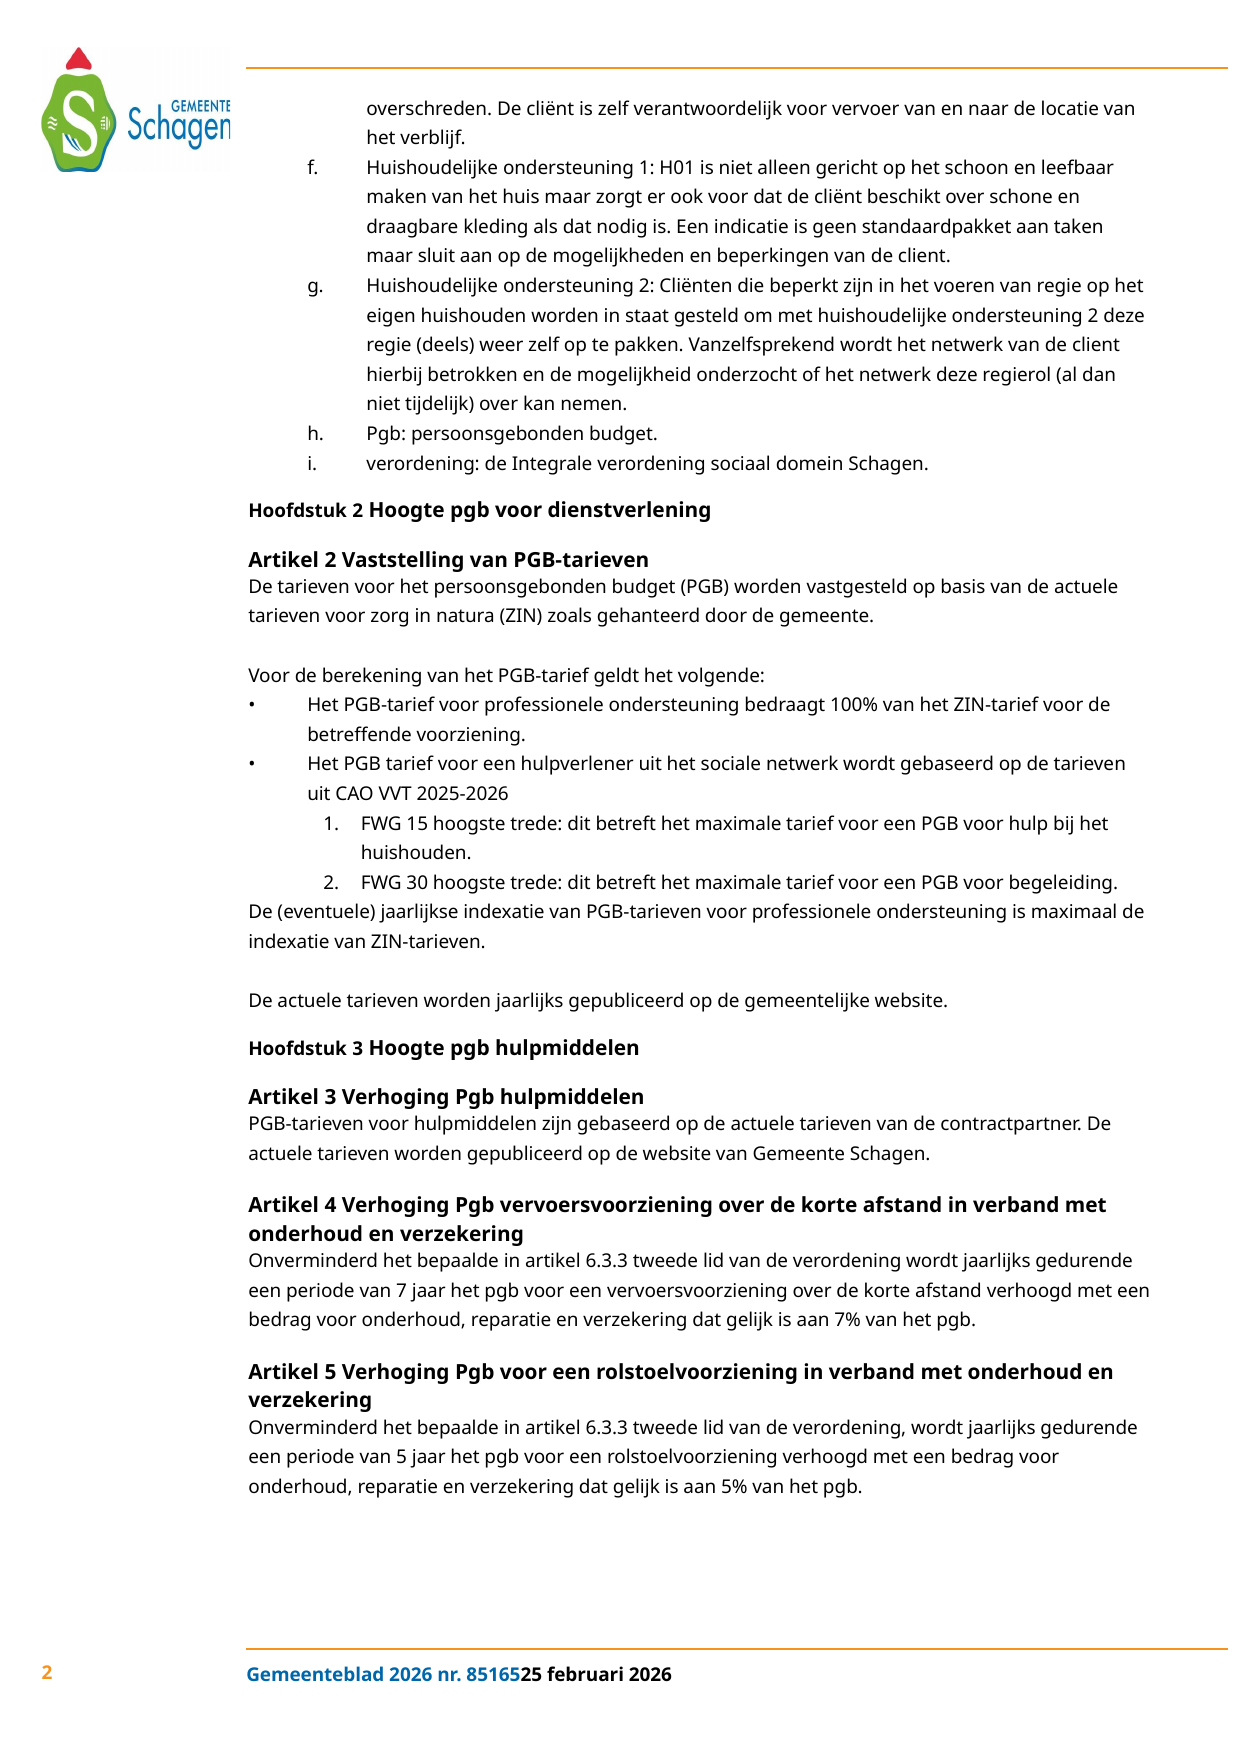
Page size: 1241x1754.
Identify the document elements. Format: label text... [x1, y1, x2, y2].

text De tarieven voor het persoonsgebonden budget (PGB) worden vastgesteld op basis van de actuele tarieven voor zorg in natura (ZIN) zoals gehanteerd door de gemeente. [248, 573, 1152, 628]
list Huishoudelijke ondersteuning 1: H01 is niet alleen gericht op het schoon en leefbaar maken van het huis maar zorgt er ook voor dat de cliënt beschikt over schone en draagbare kleding als dat nodig is. Een indicatie is geen standaardpakket aan taken maar sluit aan op de mogelijkheden en beperkingen van de client. [307, 154, 1152, 268]
text Onverminderd het bepaalde in artikel 6.3.3 tweede lid van de verordening wordt jaarlijks gedurende een periode van 7 jaar het pgb voor een vervoersvoorziening over de korte afstand verhoogd met een bedrag voor onderhoud, reparatie en verzekering dat gelijk is aan 7% van het pgb. [248, 1247, 1152, 1332]
text Artikel 4 Verhoging Pgb vervoersvoorziening over de korte afstand in verband met onderhoud en verzekering [248, 1191, 1152, 1247]
text Onverminderd het bepaalde in artikel 6.3.3 tweede lid van de verordening, wordt jaarlijks gedurende een periode van 5 jaar het pgb voor een rolstoelvoorziening verhoogd met een bedrag voor onderhoud, reparatie en verzekering dat gelijk is aan 5% van het pgb. [248, 1414, 1152, 1499]
text De (eventuele) jaarlijkse indexatie van PGB-tarieven voor professionele ondersteuning is maximaal de indexatie van ZIN-tarieven. [248, 898, 1152, 954]
text Artikel 3 Verhoging Pgb hulpmiddelen [248, 1082, 1152, 1111]
text Hoofdstuk 2 Hoogte pgb voor dienstverlening [248, 495, 1152, 524]
list FWG 30 hoogste trede: dit betreft het maximale tarief voor een PGB voor begeleiding. [323, 869, 1152, 895]
list FWG 15 hoogste trede: dit betreft het maximale tarief voor een PGB voor hulp bij het huishouden. [323, 810, 1152, 865]
text Artikel 2 Vaststelling van PGB-tarieven [248, 545, 1152, 573]
list overschreden. De cliënt is zelf verantwoordelijk voor vervoer van en naar de locatie van het verblijf. [307, 95, 1152, 150]
text De actuele tarieven worden jaarlijks gepubliceerd op de gemeentelijke website. [248, 987, 1152, 1013]
text Artikel 5 Verhoging Pgb voor een rolstoelvoorziening in verband met onderhoud en verzekering [248, 1357, 1152, 1414]
list Het PGB tarief voor een hulpverlener uit het sociale netwerk wordt gebaseerd op de tarieven uit CAO VVT 2025-2026 [248, 751, 1152, 806]
list verordening: de Integrale verordening sociaal domein Schagen. [307, 450, 1152, 476]
list Het PGB-tarief voor professionele ondersteuning bedraagt 100% van het ZIN-tarief voor de betreffende voorziening. [248, 691, 1152, 747]
text Voor de berekening van het PGB-tarief geldt het volgende: [248, 662, 1152, 688]
list Pgb: persoonsgebonden budget. [307, 420, 1152, 446]
text Hoofdstuk 3 Hoogte pgb hulpmiddelen [248, 1033, 1152, 1061]
text PGB-tarieven voor hulpmiddelen zijn gebaseerd op de actuele tarieven van de contractpartner. De actuele tarieven worden gepubliceerd op de website van Gemeente Schagen. [248, 1111, 1152, 1166]
list Huishoudelijke ondersteuning 2: Cliënten die beperkt zijn in het voeren van regie op het eigen huishouden worden in staat gesteld om met huishoudelijke ondersteuning 2 deze regie (deels) weer zelf op te pakken. Vanzelfsprekend wordt het netwerk van de client hierbij betrokken en de mogelijkheid onderzocht of het netwerk deze regierol (al dan niet tijdelijk) over kan nemen. [307, 272, 1152, 416]
picture [41, 47, 231, 172]
